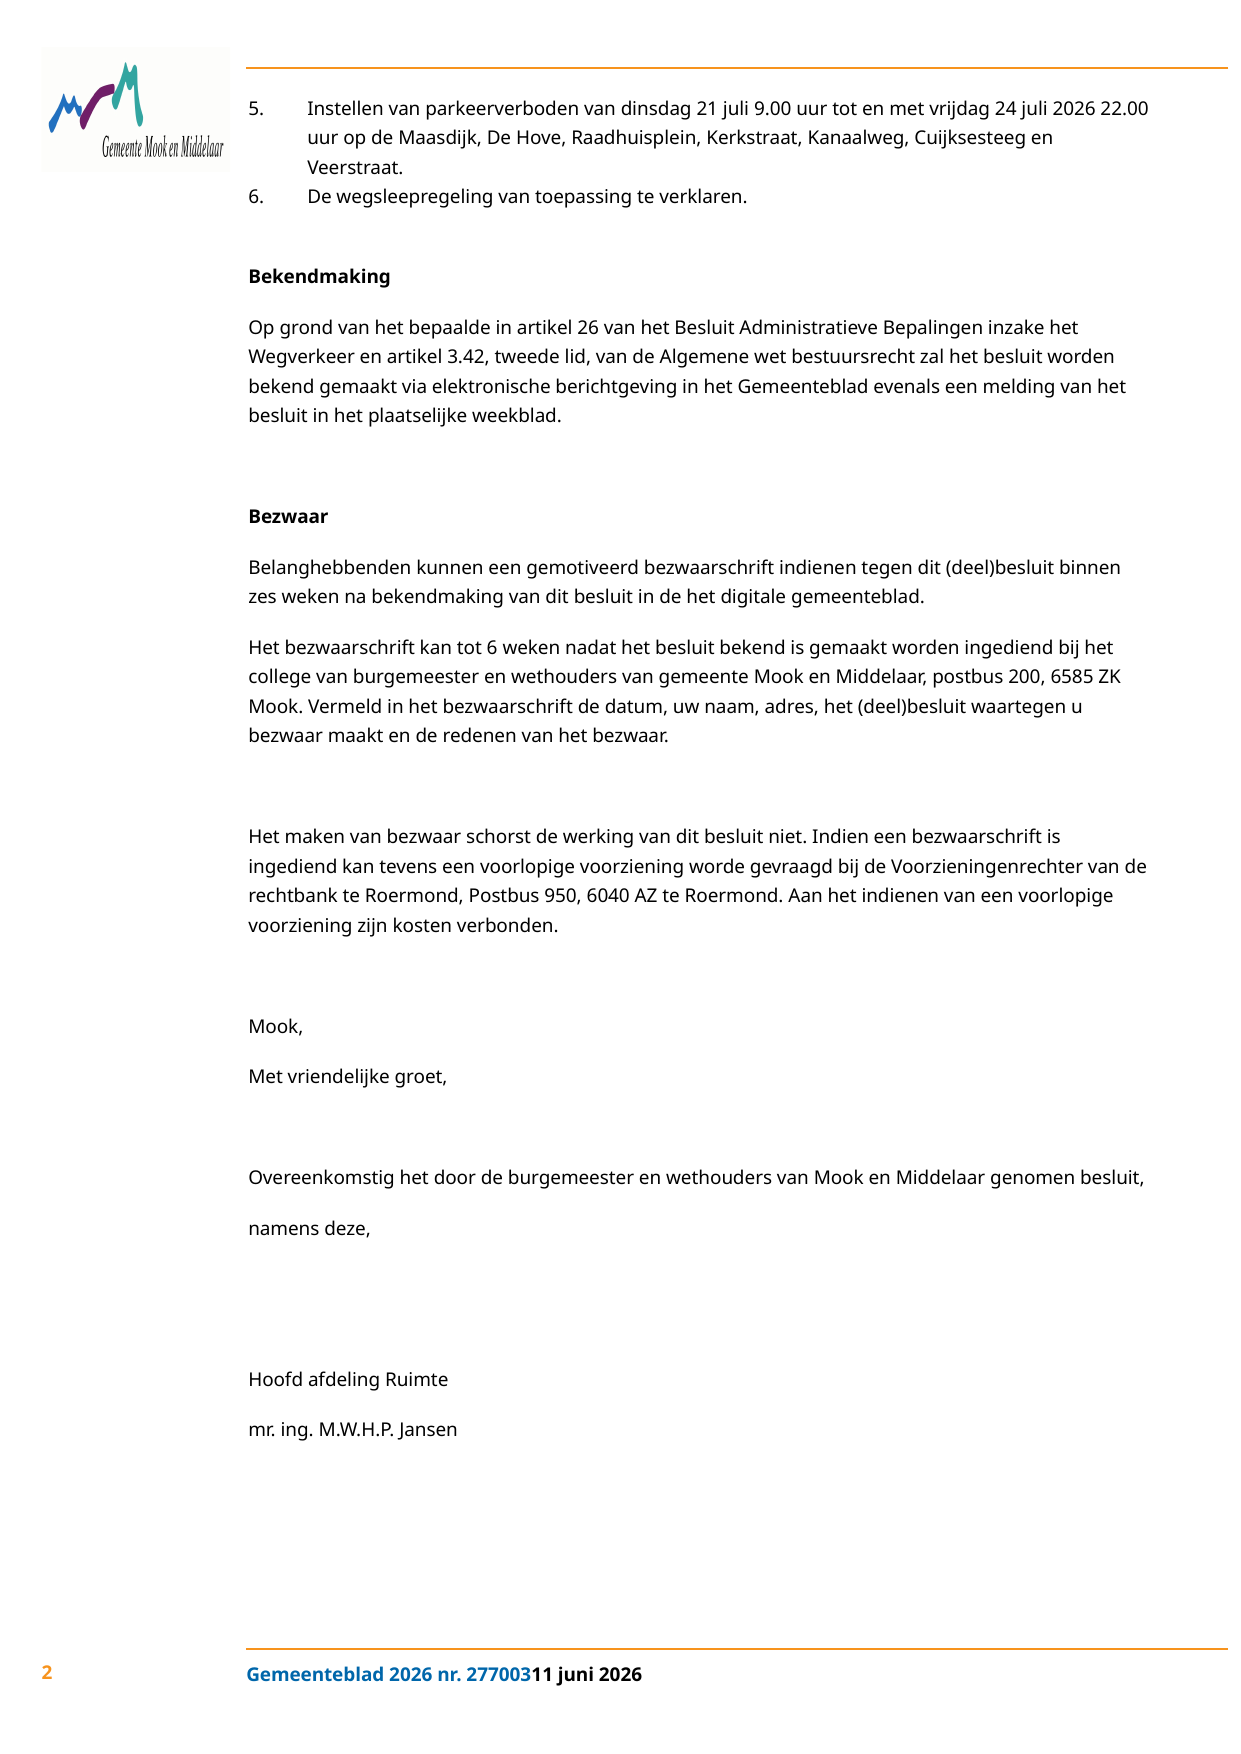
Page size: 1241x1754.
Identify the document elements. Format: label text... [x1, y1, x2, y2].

text mr. ing. M.W.H.P. Jansen [248, 1416, 1152, 1442]
text Mook, [248, 1013, 1152, 1039]
text Bekendmaking [248, 263, 1152, 289]
text Bezwaar [248, 503, 1152, 529]
list De wegsleepregeling van toepassing te verklaren. [248, 183, 1152, 209]
text Overeenkomstig het door de burgemeester en wethouders van Mook en Middelaar genomen besluit, [248, 1164, 1152, 1190]
list Instellen van parkeerverboden van dinsdag 21 juli 9.00 uur tot en met vrijdag 24 juli 2026 22.00 uur op de Maasdijk, De Hove, Raadhuisplein, Kerkstraat, Kanaalweg, Cuijksesteeg en Veerstraat. [248, 95, 1152, 180]
picture [41, 47, 231, 172]
text Op grond van het bepaalde in artikel 26 van het Besluit Administratieve Bepalingen inzake het Wegverkeer en artikel 3.42, tweede lid, van de Algemene wet bestuursrecht zal het besluit worden bekend gemaakt via elektronische berichtgeving in het Gemeenteblad evenals een melding van het besluit in het plaatselijke weekblad. [248, 314, 1152, 428]
text Met vriendelijke groet, [248, 1063, 1152, 1089]
text Het bezwaarschrift kan tot 6 weken nadat het besluit bekend is gemaakt worden ingediend bij het college van burgemeester en wethouders van gemeente Mook en Middelaar, postbus 200, 6585 ZK Mook. Vermeld in het bezwaarschrift de datum, uw naam, adres, het (deel)besluit waartegen u bezwaar maakt en de redenen van het bezwaar. [248, 634, 1152, 748]
text Het maken van bezwaar schorst de werking van dit besluit niet. Indien een bezwaarschrift is ingediend kan tevens een voorlopige voorziening worde gevraagd bij de Voorzieningenrechter van de rechtbank te Roermond, Postbus 950, 6040 AZ te Roermond. Aan het indienen van een voorlopige voorziening zijn kosten verbonden. [248, 823, 1152, 938]
text Hoofd afdeling Ruimte [248, 1366, 1152, 1392]
text Belanghebbenden kunnen een gemotiveerd bezwaarschrift indienen tegen dit (deel)besluit binnen zes weken na bekendmaking van dit besluit in de het digitale gemeenteblad. [248, 554, 1152, 609]
text namens deze, [248, 1215, 1152, 1241]
